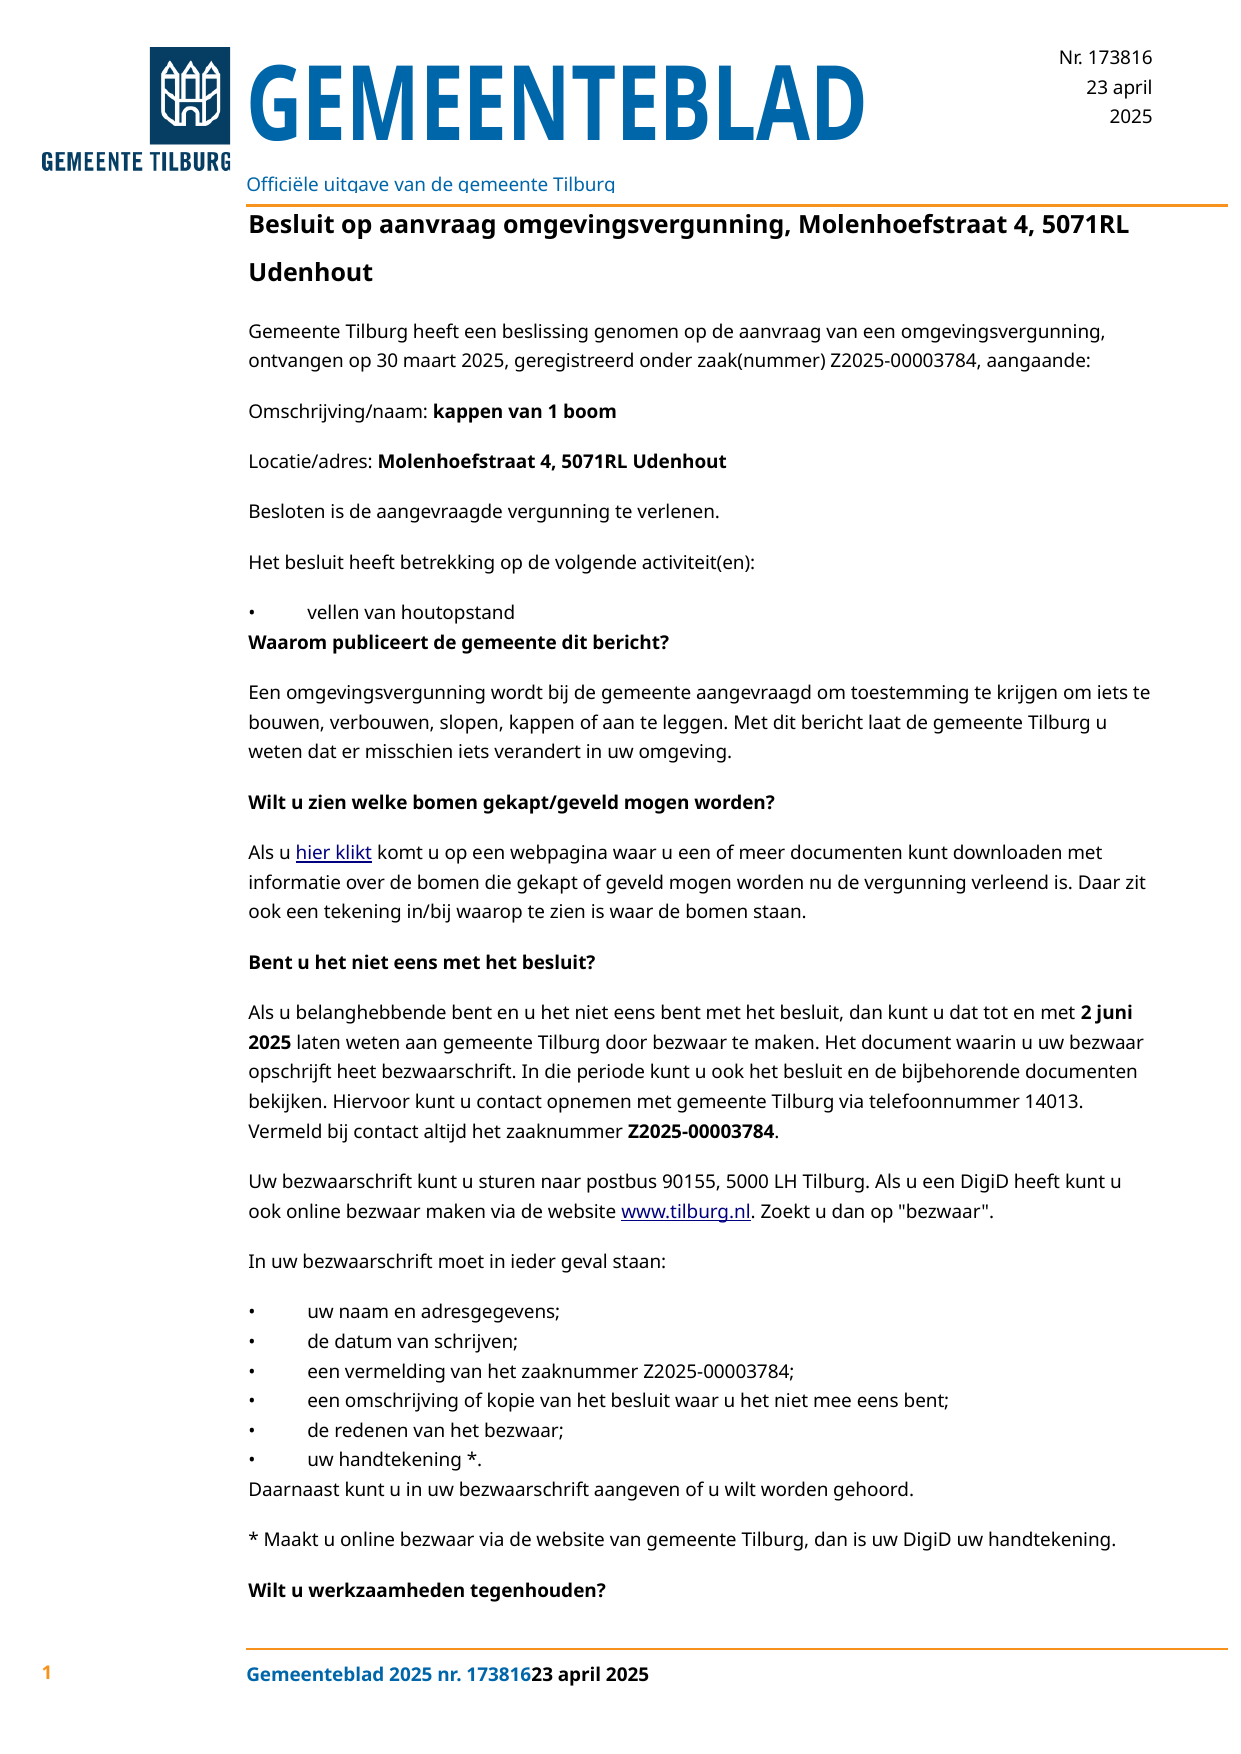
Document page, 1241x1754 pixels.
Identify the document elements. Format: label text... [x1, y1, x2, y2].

text Uw bezwaarschrift kunt u sturen naar postbus 90155, 5000 LH Tilburg. Als u een DigiD heeft kunt u ook online bezwaar maken via de website www.tilburg.nl. Zoekt u dan op "bezwaar". [248, 1168, 1152, 1224]
text Als u hier klikt komt u op een webpagina waar u een of meer documenten kunt downloaden met informatie over de bomen die gekapt of geveld mogen worden nu de vergunning verleend is. Daar zit ook een tekening in/bij waarop te zien is waar de bomen staan. [248, 839, 1152, 924]
text Daarnaast kunt u in uw bezwaarschrift aangeven of u wilt worden gehoord. [248, 1476, 1152, 1502]
text Besluit op aanvraag omgevingsvergunning, Molenhoefstraat 4, 5071RL Udenhout [248, 207, 1152, 288]
text Gemeente Tilburg heeft een beslissing genomen op de aanvraag van een omgevingsvergunning, ontvangen op 30 maart 2025, geregistreerd onder zaak(nummer) Z2025-00003784, aangaande: [248, 318, 1152, 373]
list een vermelding van het zaaknummer Z2025-00003784; [248, 1358, 1152, 1384]
text Waarom publiceert de gemeente dit bericht? [248, 629, 1152, 655]
list de datum van schrijven; [248, 1328, 1152, 1354]
text Als u belanghebbende bent en u het niet eens bent met het besluit, dan kunt u dat tot en met 2 juni 2025 laten weten aan gemeente Tilburg door bezwaar te maken. Het document waarin u uw bezwaar opschrijft heet bezwaarschrift. In die periode kunt u ook het besluit en de bijbehorende documenten bekijken. Hiervoor kunt u contact opnemen met gemeente Tilburg via telefoonnummer 14013. Vermeld bij contact altijd het zaaknummer Z2025-00003784. [248, 999, 1152, 1144]
list vellen van houtopstand [248, 599, 1152, 625]
list uw handtekening *. [248, 1447, 1152, 1472]
text Omschrijving/naam: kappen van 1 boom [248, 398, 1152, 424]
text Besloten is de aangevraagde vergunning te verlenen. [248, 499, 1152, 524]
list een omschrijving of kopie van het besluit waar u het niet mee eens bent; [248, 1387, 1152, 1413]
text * Maakt u online bezwaar via de website van gemeente Tilburg, dan is uw DigiD uw handtekening. [248, 1527, 1152, 1552]
text Locatie/adres: Molenhoefstraat 4, 5071RL Udenhout [248, 448, 1152, 474]
text Bent u het niet eens met het besluit? [248, 949, 1152, 975]
text Wilt u werkzaamheden tegenhouden? [248, 1577, 1152, 1603]
text Wilt u zien welke bomen gekapt/geveld mogen worden? [248, 789, 1152, 815]
picture [41, 47, 231, 172]
list de redenen van het bezwaar; [248, 1417, 1152, 1443]
text Het besluit heeft betrekking op de volgende activiteit(en): [248, 549, 1152, 575]
text In uw bezwaarschrift moet in ieder geval staan: [248, 1248, 1152, 1274]
list uw naam en adresgegevens; [248, 1299, 1152, 1324]
text Een omgevingsvergunning wordt bij de gemeente aangevraagd om toestemming te krijgen om iets te bouwen, verbouwen, slopen, kappen of aan te leggen. Met dit bericht laat de gemeente Tilburg u weten dat er misschien iets verandert in uw omgeving. [248, 679, 1152, 764]
